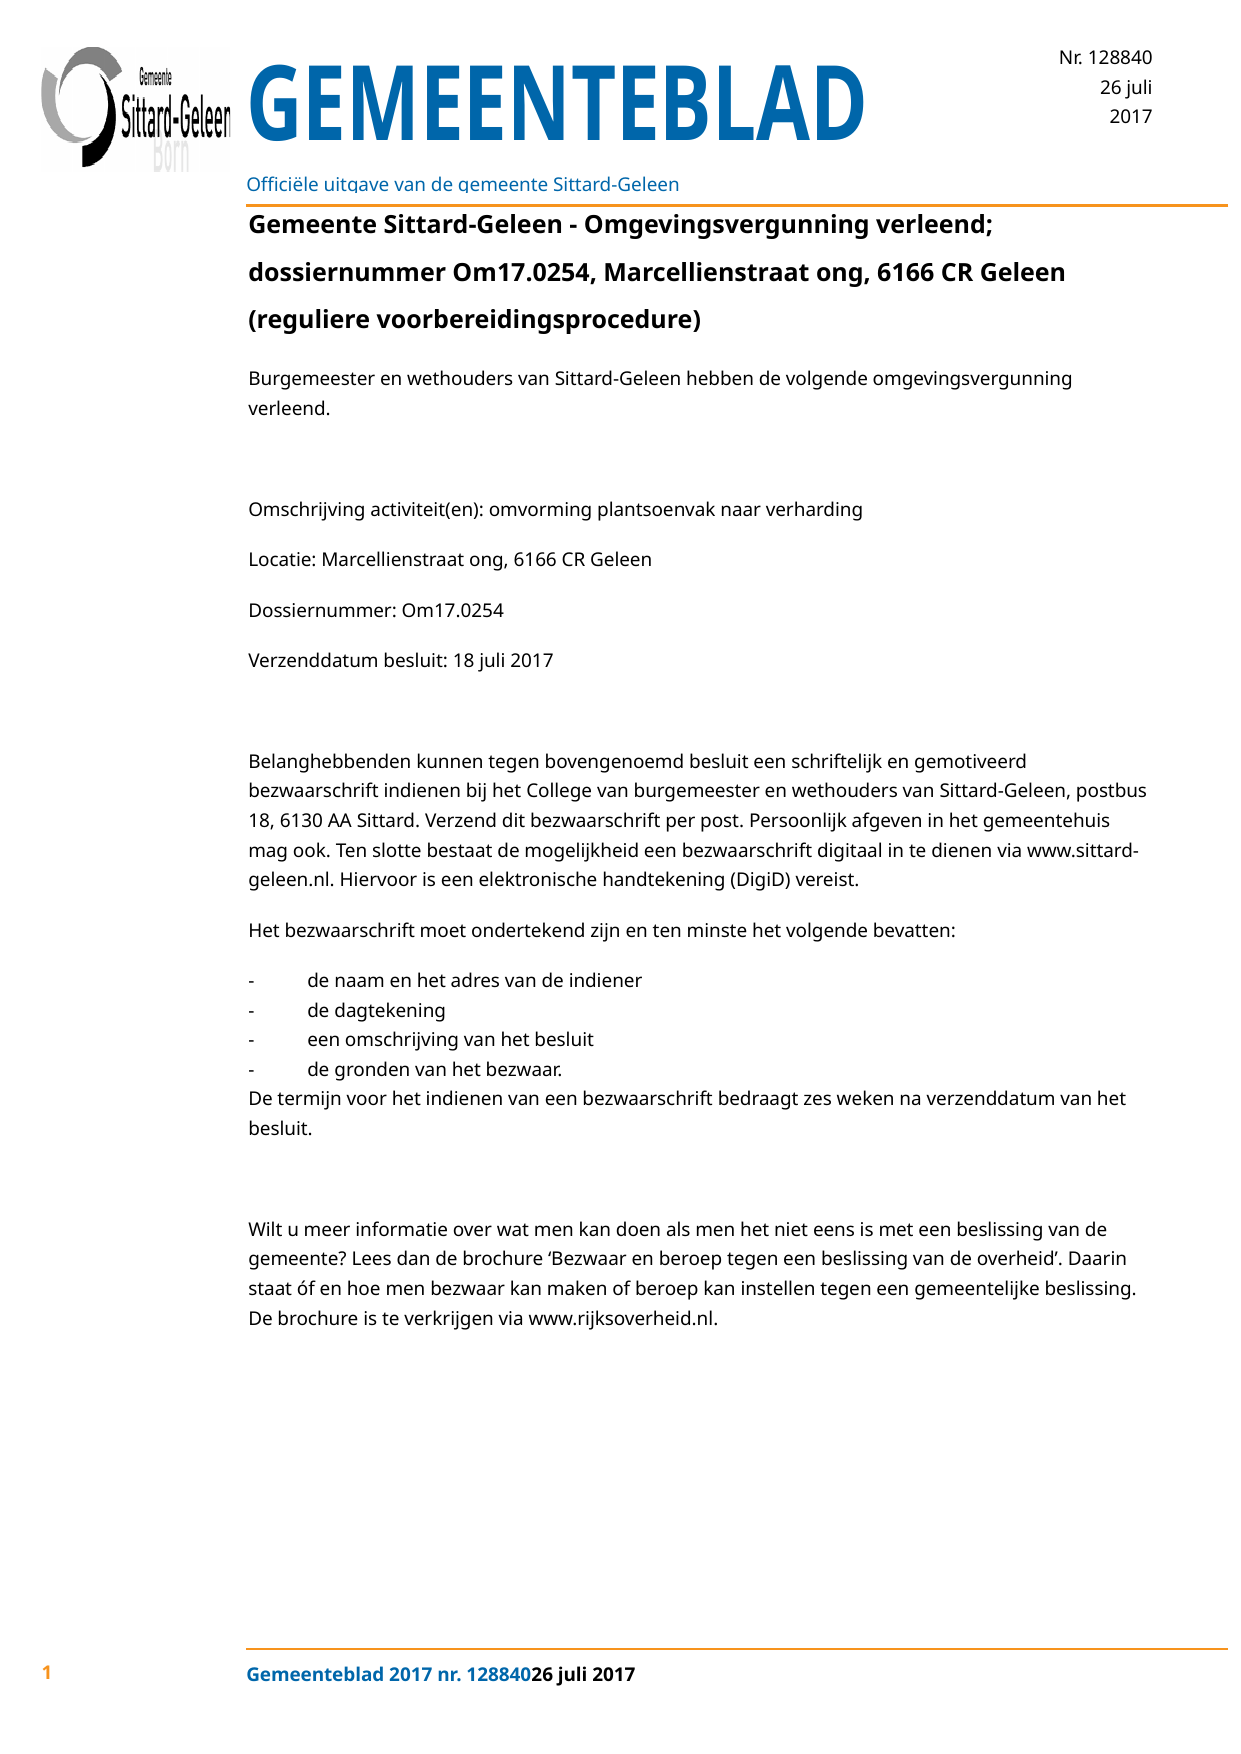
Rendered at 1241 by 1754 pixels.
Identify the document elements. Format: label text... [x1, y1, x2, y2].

text Dossiernummer: Om17.0254 [248, 597, 1152, 622]
text Omschrijving activiteit(en): omvorming plantsoenvak naar verharding [248, 496, 1152, 522]
list een omschrijving van het besluit [248, 1026, 1152, 1052]
text Wilt u meer informatie over wat men kan doen als men het niet eens is met een beslissing van de gemeente? Lees dan de brochure ‘Bezwaar en beroep tegen een beslissing van de overheid’. Daarin staat óf en hoe men bezwaar kan maken of beroep kan instellen tegen een gemeentelijke beslissing. De brochure is te verkrijgen via www.rijksoverheid.nl. [248, 1216, 1152, 1330]
text Belanghebbenden kunnen tegen bovengenoemd besluit een schriftelijk en gemotiveerd bezwaarschrift indienen bij het College van burgemeester en wethouders van Sittard-Geleen, postbus 18, 6130 AA Sittard. Verzend dit bezwaarschrift per post. Persoonlijk afgeven in het gemeentehuis mag ook. Ten slotte bestaat de mogelijkheid een bezwaarschrift digitaal in te dienen via www.sittard-geleen.nl. Hiervoor is een elektronische handtekening (DigiD) vereist. [248, 748, 1152, 892]
picture [41, 47, 231, 172]
text Burgemeester en wethouders van Sittard-Geleen hebben de volgende omgevingsvergunning verleend. [248, 366, 1152, 421]
list de gronden van het bezwaar. [248, 1056, 1152, 1082]
text Locatie: Marcellienstraat ong, 6166 CR Geleen [248, 546, 1152, 572]
list de dagtekening [248, 997, 1152, 1022]
text Verzenddatum besluit: 18 juli 2017 [248, 647, 1152, 673]
text Het bezwaarschrift moet ondertekend zijn en ten minste het volgende bevatten: [248, 917, 1152, 942]
list de naam en het adres van de indiener [248, 967, 1152, 993]
text Gemeente Sittard-Geleen - Omgevingsvergunning verleend; dossiernummer Om17.0254, Marcellienstraat ong, 6166 CR Geleen (reguliere voorbereidingsprocedure) [248, 207, 1152, 336]
text De termijn voor het indienen van een bezwaarschrift bedraagt zes weken na verzenddatum van het besluit. [248, 1086, 1152, 1141]
